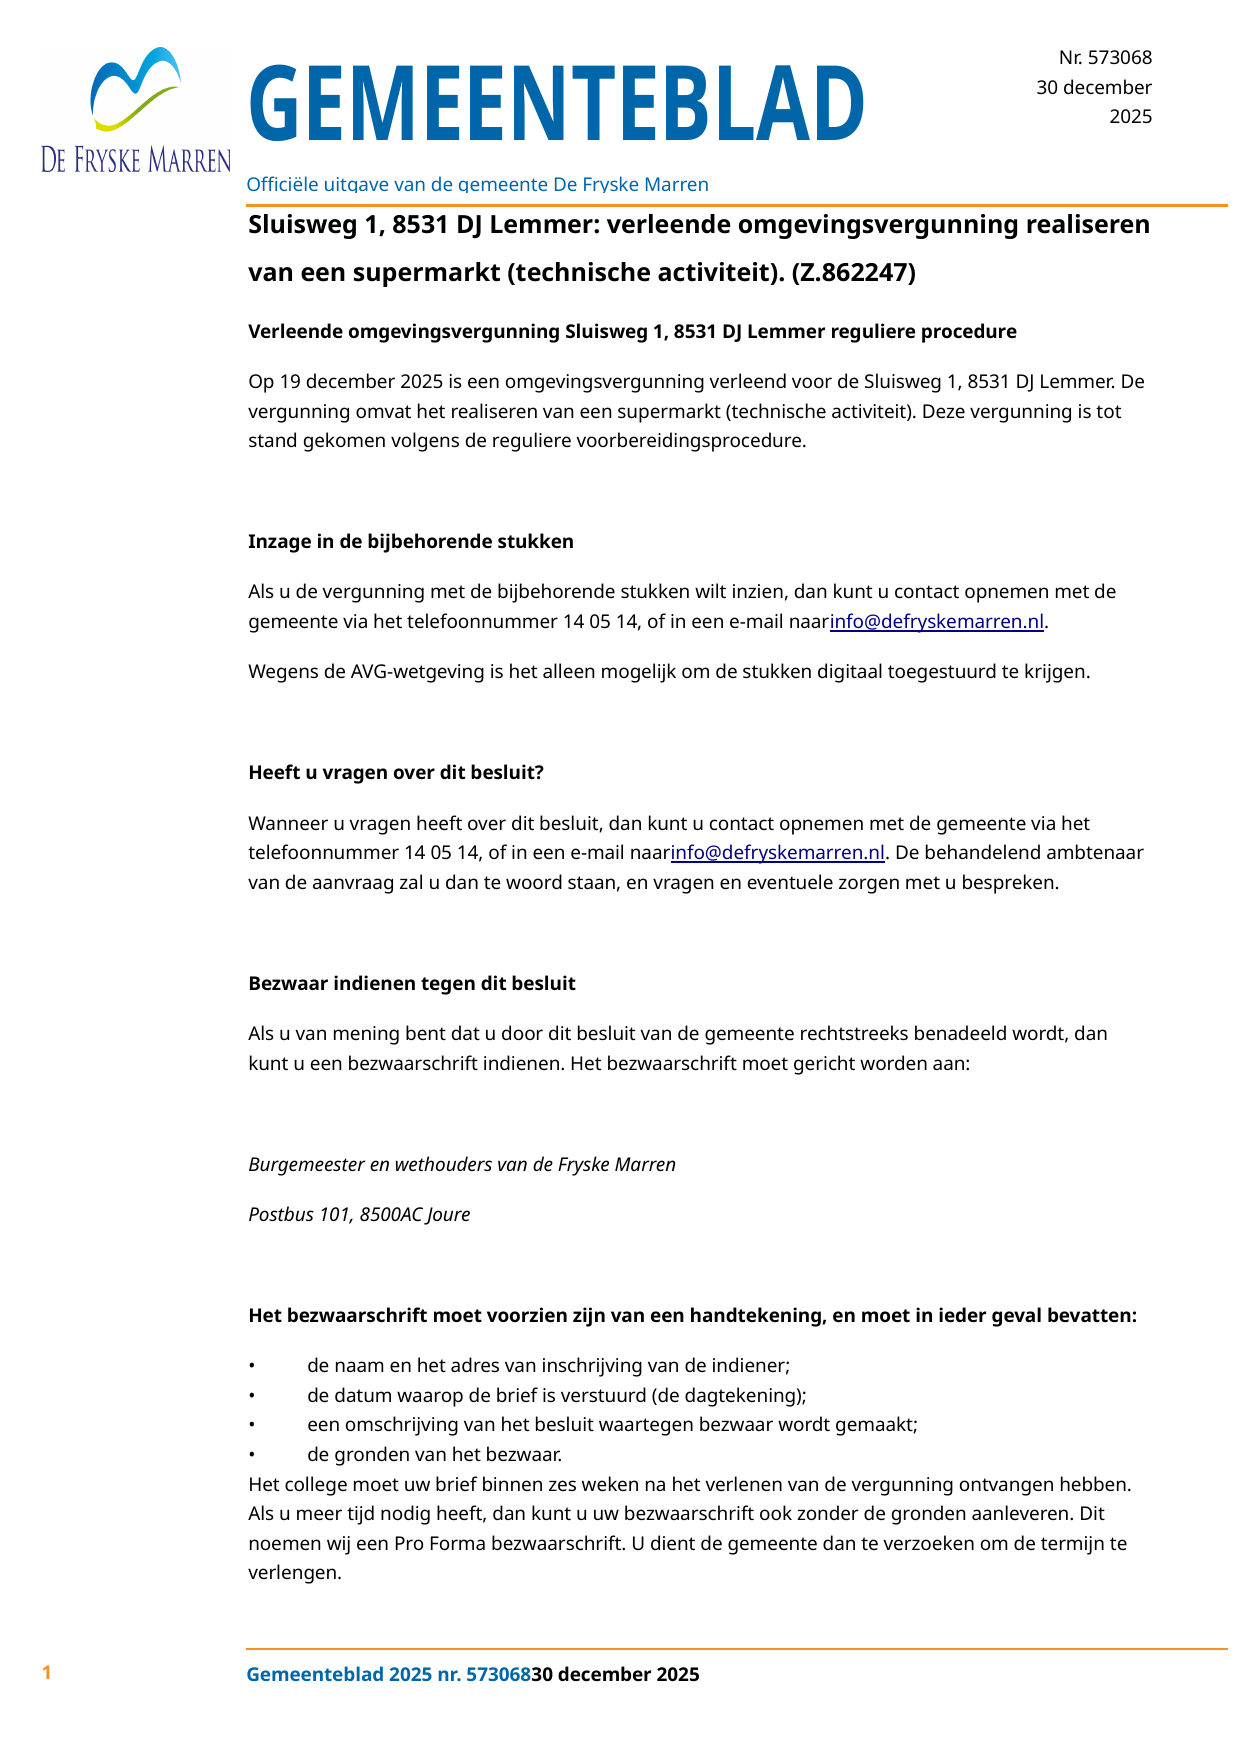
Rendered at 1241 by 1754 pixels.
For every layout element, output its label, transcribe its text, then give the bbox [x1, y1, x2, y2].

text Verleende omgevingsvergunning Sluisweg 1, 8531 DJ Lemmer reguliere procedure [248, 318, 1152, 344]
text Inzage in de bijbehorende stukken [248, 528, 1152, 554]
list een omschrijving van het besluit waartegen bezwaar wordt gemaakt; [248, 1412, 1152, 1437]
list de datum waarop de brief is verstuurd (de dagtekening); [248, 1382, 1152, 1408]
text Het bezwaarschrift moet voorzien zijn van een handtekening, en moet in ieder geval bevatten: [248, 1302, 1152, 1328]
text Sluisweg 1, 8531 DJ Lemmer: verleende omgevingsvergunning realiseren van een supermarkt (technische activiteit). (Z.862247) [248, 207, 1152, 288]
text Op 19 december 2025 is een omgevingsvergunning verleend voor de Sluisweg 1, 8531 DJ Lemmer. De vergunning omvat het realiseren van een supermarkt (technische activiteit). Deze vergunning is tot stand gekomen volgens de reguliere voorbereidingsprocedure. [248, 368, 1152, 453]
text Het college moet uw brief binnen zes weken na het verlenen van de vergunning ontvangen hebben. Als u meer tijd nodig heeft, dan kunt u uw bezwaarschrift ook zonder de gronden aanleveren. Dit noemen wij een Pro Forma bezwaarschrift. U dient de gemeente dan te verzoeken om de termijn te verlengen. [248, 1471, 1152, 1585]
text Wanneer u vragen heeft over dit besluit, dan kunt u contact opnemen met de gemeente via het telefoonnummer 14 05 14, of in een e-mail naarinfo@defryskemarren.nl. De behandelend ambtenaar van de aanvraag zal u dan te woord staan, en vragen en eventuele zorgen met u bespreken. [248, 810, 1152, 895]
text Heeft u vragen over dit besluit? [248, 759, 1152, 785]
text Bezwaar indienen tegen dit besluit [248, 970, 1152, 996]
text Postbus 101, 8500AC Joure [248, 1201, 1152, 1227]
picture [41, 47, 231, 172]
list de gronden van het bezwaar. [248, 1441, 1152, 1467]
text Wegens de AVG-wetgeving is het alleen mogelijk om de stukken digitaal toegestuurd te krijgen. [248, 659, 1152, 684]
list de naam en het adres van inschrijving van de indiener; [248, 1352, 1152, 1378]
text Als u van mening bent dat u door dit besluit van de gemeente rechtstreeks benadeeld wordt, dan kunt u een bezwaarschrift indienen. Het bezwaarschrift moet gericht worden aan: [248, 1020, 1152, 1076]
text Burgemeester en wethouders van de Fryske Marren [248, 1151, 1152, 1177]
text Als u de vergunning met de bijbehorende stukken wilt inzien, dan kunt u contact opnemen met de gemeente via het telefoonnummer 14 05 14, of in een e-mail naarinfo@defryskemarren.nl. [248, 579, 1152, 634]
